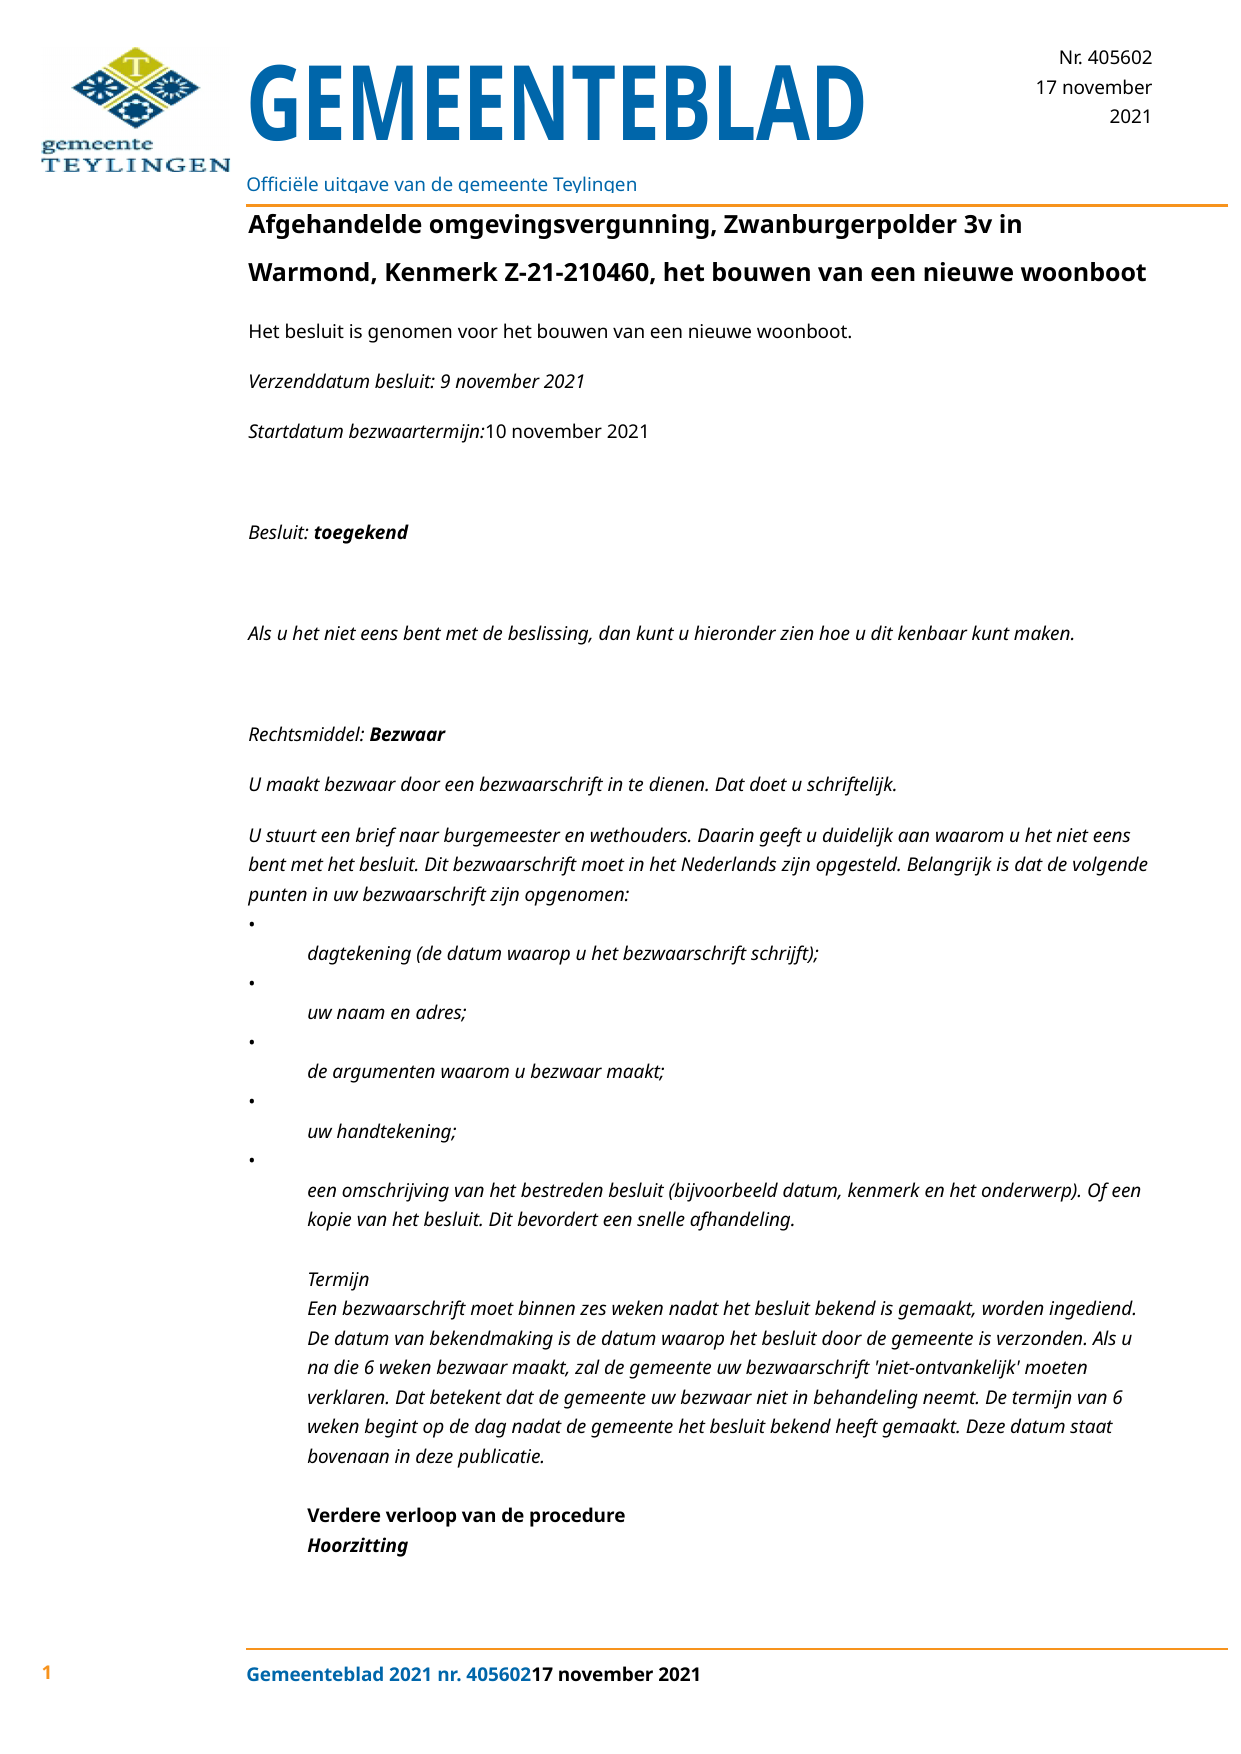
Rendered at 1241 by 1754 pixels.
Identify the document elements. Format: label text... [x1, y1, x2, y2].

text U stuurt een brief naar burgemeester en wethouders. Daarin geeft u duidelijk aan waarom u het niet eens bent met het besluit. Dit bezwaarschrift moet in het Nederlands zijn opgesteld. Belangrijk is dat de volgende punten in uw bezwaarschrift zijn opgenomen: [248, 822, 1152, 907]
text Het besluit is genomen voor het bouwen van een nieuwe woonboot. [248, 318, 1152, 344]
text Als u het niet eens bent met de beslissing, dan kunt u hieronder zien hoe u dit kenbaar kunt maken. [248, 620, 1152, 646]
text Afgehandelde omgevingsvergunning, Zwanburgerpolder 3v in Warmond, Kenmerk Z-21-210460, het bouwen van een nieuwe woonboot [248, 207, 1152, 288]
list dagtekening (de datum waarop u het bezwaarschrift schrijft); [248, 940, 1152, 966]
text Startdatum bezwaartermijn:10 november 2021 [248, 419, 1152, 444]
picture [41, 47, 231, 172]
list Verdere verloop van de procedure [248, 1502, 1152, 1528]
text Besluit: toegekend [248, 519, 1152, 545]
text U maakt bezwaar door een bezwaarschrift in te dienen. Dat doet u schriftelijk. [248, 772, 1152, 797]
text Verzenddatum besluit: 9 november 2021 [248, 368, 1152, 394]
list een omschrijving van het bestreden besluit (bijvoorbeeld datum, kenmerk en het onderwerp). Of een kopie van het besluit. Dit bevordert een snelle afhandeling. [248, 1177, 1152, 1232]
list Een bezwaarschrift moet binnen zes weken nadat het besluit bekend is gemaakt, worden ingediend. De datum van bekendmaking is de datum waarop het besluit door de gemeente is verzonden. Als u na die 6 weken bezwaar maakt, zal de gemeente uw bezwaarschrift 'niet-ontvankelijk' moeten verklaren. Dat betekent dat de gemeente uw bezwaar niet in behandeling neemt. De termijn van 6 weken begint op de dag nadat de gemeente het besluit bekend heeft gemaakt. Deze datum staat bovenaan in deze publicatie. [248, 1295, 1152, 1469]
list de argumenten waarom u bezwaar maakt; [248, 1059, 1152, 1084]
list uw naam en adres; [248, 999, 1152, 1025]
list uw handtekening; [248, 1118, 1152, 1144]
list Hoorzitting [248, 1532, 1152, 1558]
text Rechtsmiddel: Bezwaar [248, 721, 1152, 747]
list Termijn [248, 1266, 1152, 1292]
